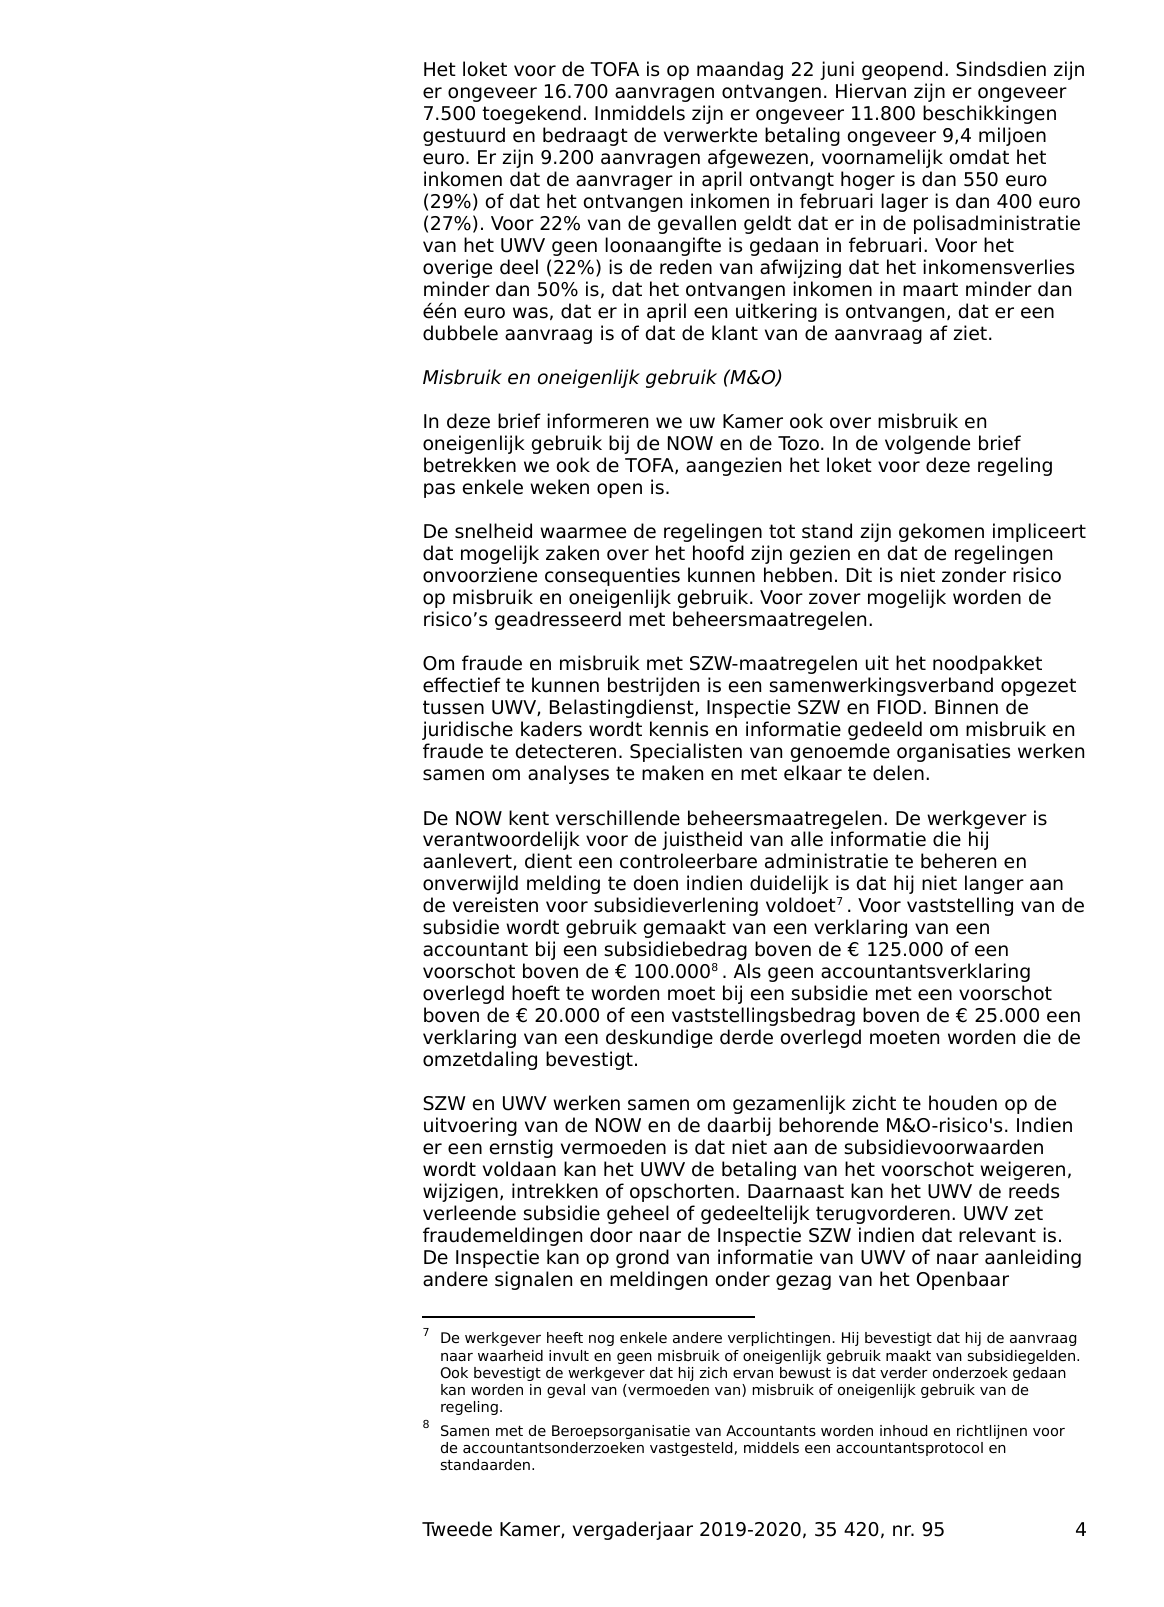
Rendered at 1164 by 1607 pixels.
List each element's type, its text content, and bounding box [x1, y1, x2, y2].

text In deze brief informeren we uw Kamer ook over misbruik en oneigenlijk gebruik bij de NOW en de Tozo. In de volgende brief betrekken we ook de TOFA, aangezien het loket voor deze regeling pas enkele weken open is. [422, 411, 1087, 499]
subtitle Misbruik en oneigenlijk gebruik (M&O) [422, 367, 1087, 389]
text Om fraude en misbruik met SZW-maatregelen uit het noodpakket effectief te kunnen bestrijden is een samenwerkingsverband opgezet tussen UWV, Belastingdienst, Inspectie SZW en FIOD. Binnen de juridische kaders wordt kennis en informatie gedeeld om misbruik en fraude te detecteren. Specialisten van genoemde organisaties werken samen om analyses te maken en met elkaar te delen. [422, 653, 1087, 785]
text De snelheid waarmee de regelingen tot stand zijn gekomen impliceert dat mogelijk zaken over het hoofd zijn gezien en dat de regelingen onvoorziene consequenties kunnen hebben. Dit is niet zonder risico op misbruik en oneigenlijk gebruik. Voor zover mogelijk worden de risico’s geadresseerd met beheersmaatregelen. [422, 521, 1087, 631]
text De NOW kent verschillende beheersmaatregelen. De werkgever is verantwoordelijk voor de juistheid van alle informatie die hij aanlevert, dient een controleerbare administratie te beheren en onverwijld melding te doen indien duidelijk is dat hij niet langer aan de vereisten voor subsidieverlening voldoet. Voor vaststelling van de subsidie wordt gebruik gemaakt van een verklaring van een accountant bij een subsidiebedrag boven de € 125.000 of een voorschot boven de € 100.000. Als geen accountantsverklaring overlegd hoeft te worden moet bij een subsidie met een voorschot boven de € 20.000 of een vaststellingsbedrag boven de € 25.000 een verklaring van een deskundige derde overlegd moeten worden die de omzetdaling bevestigt. [422, 807, 1087, 1071]
text Het loket voor de TOFA is op maandag 22 juni geopend. Sindsdien zijn er ongeveer 16.700 aanvragen ontvangen. Hiervan zijn er ongeveer 7.500 toegekend. Inmiddels zijn er ongeveer 11.800 beschikkingen gestuurd en bedraagt de verwerkte betaling ongeveer 9,4 miljoen euro. Er zijn 9.200 aanvragen afgewezen, voornamelijk omdat het inkomen dat de aanvrager in april ontvangt hoger is dan 550 euro (29%) of dat het ontvangen inkomen in februari lager is dan 400 euro (27%). Voor 22% van de gevallen geldt dat er in de polisadministratie van het UWV geen loonaangifte is gedaan in februari. Voor het overige deel (22%) is de reden van afwijzing dat het inkomensverlies minder dan 50% is, dat het ontvangen inkomen in maart minder dan één euro was, dat er in april een uitkering is ontvangen, dat er een dubbele aanvraag is of dat de klant van de aanvraag af ziet. [422, 59, 1087, 345]
text SZW en UWV werken samen om gezamenlijk zicht te houden op de uitvoering van de NOW en de daarbij behorende M&O-risico's. Indien er een ernstig vermoeden is dat niet aan de subsidievoorwaarden wordt voldaan kan het UWV de betaling van het voorschot weigeren, wijzigen, intrekken of opschorten. Daarnaast kan het UWV de reeds verleende subsidie geheel of gedeeltelijk terugvorderen. UWV zet fraudemeldingen door naar de Inspectie SZW indien dat relevant is. De Inspectie kan op grond van informatie van UWV of naar aanleiding andere signalen en meldingen onder gezag van het Openbaar [422, 1093, 1087, 1291]
text De werkgever heeft nog enkele andere verplichtingen. Hij bevestigt dat hij de aanvraag naar waarheid invult en geen misbruik of oneigenlijk gebruik maakt van subsidiegelden. Ook bevestigt de werkgever dat hij zich ervan bewust is dat verder onderzoek gedaan kan worden in geval van (vermoeden van) misbruik of oneigenlijk gebruik van de regeling. [422, 1326, 1087, 1416]
text Samen met de Beroepsorganisatie van Accountants worden inhoud en richtlijnen voor de accountantsonderzoeken vastgesteld, middels een accountantsprotocol en standaarden. [422, 1418, 1087, 1474]
